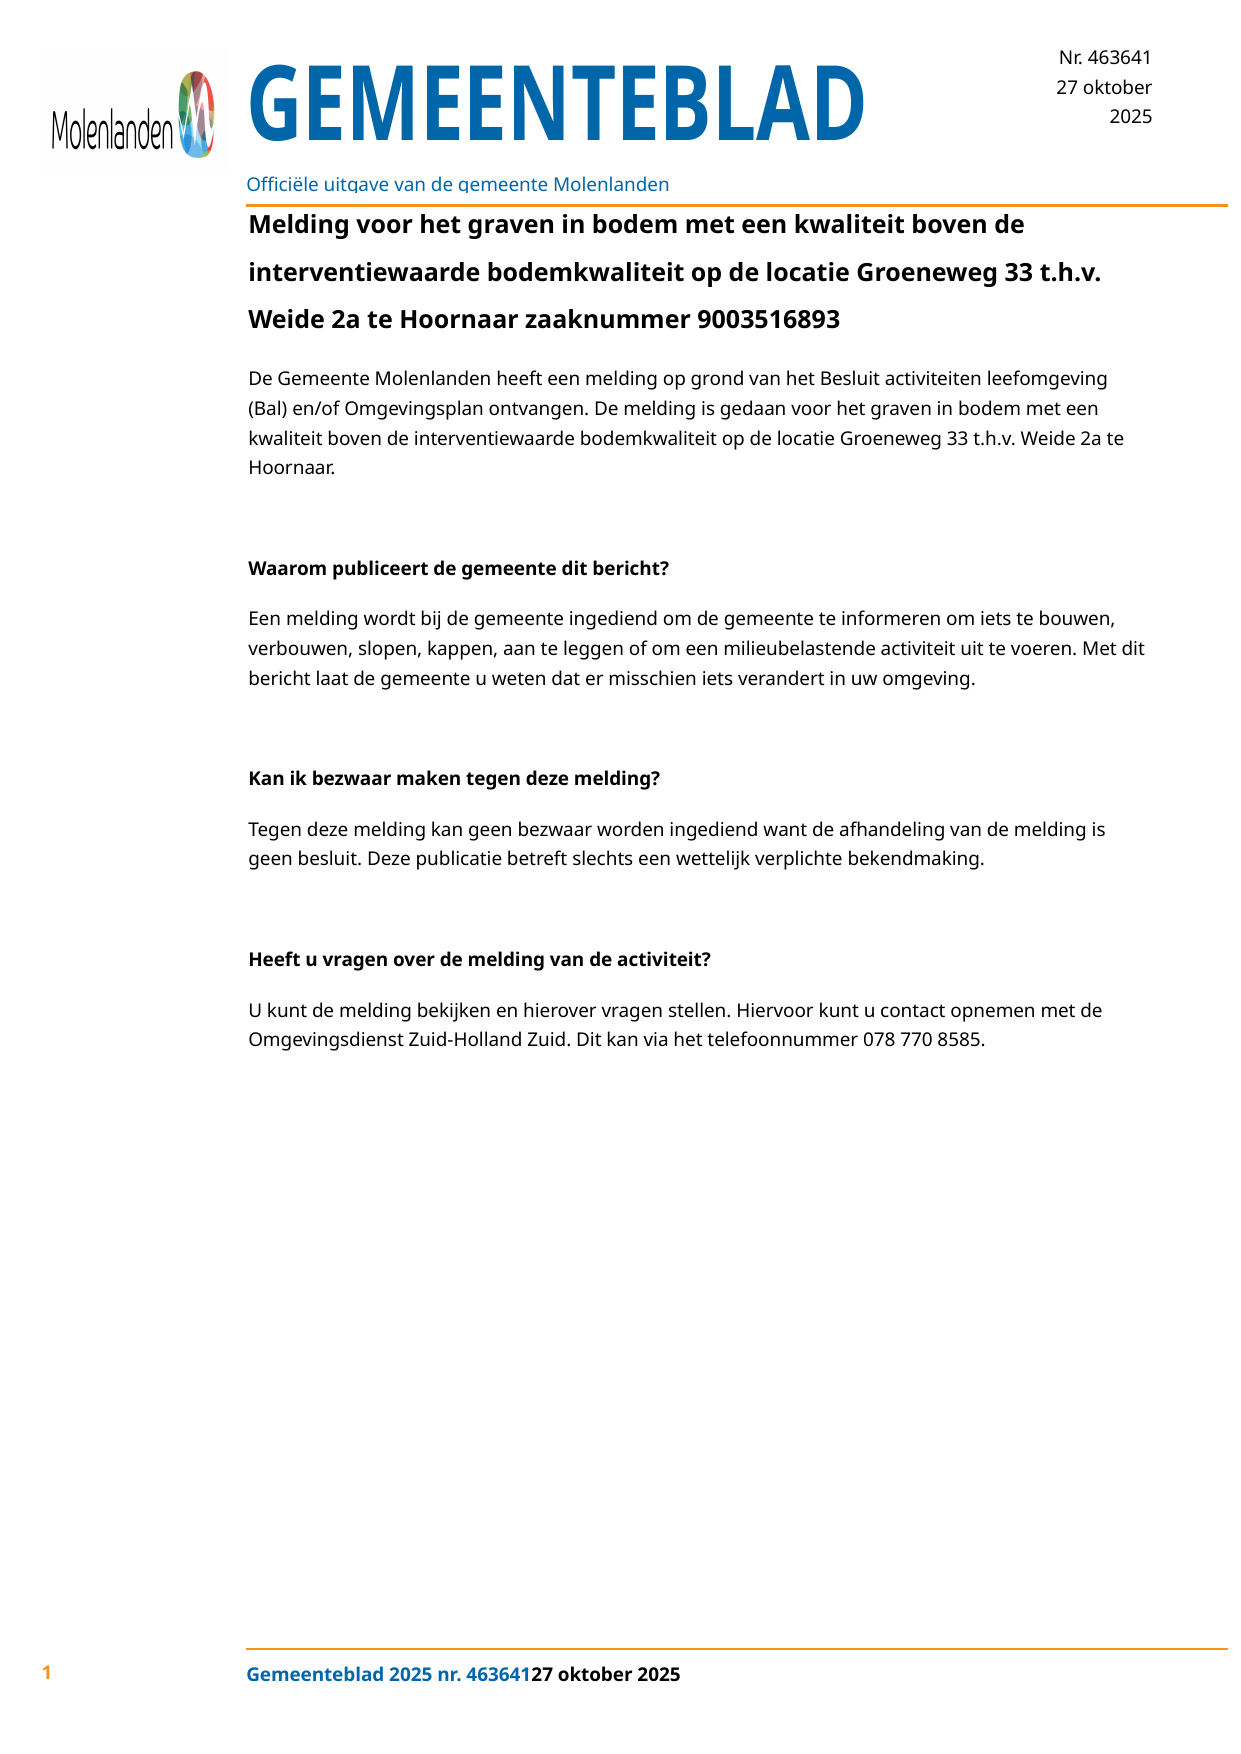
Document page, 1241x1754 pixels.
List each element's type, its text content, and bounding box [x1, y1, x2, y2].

text Melding voor het graven in bodem met een kwaliteit boven de interventiewaarde bodemkwaliteit op de locatie Groeneweg 33 t.h.v. Weide 2a te Hoornaar zaaknummer 9003516893 [248, 207, 1152, 336]
picture [41, 47, 231, 172]
text U kunt de melding bekijken en hierover vragen stellen. Hiervoor kunt u contact opnemen met de Omgevingsdienst Zuid-Holland Zuid. Dit kan via het telefoonnummer 078 770 8585. [248, 997, 1152, 1052]
text Tegen deze melding kan geen bezwaar worden ingediend want de afhandeling van de melding is geen besluit. Deze publicatie betreft slechts een wettelijk verplichte bekendmaking. [248, 816, 1152, 871]
text Waarom publiceert de gemeente dit bericht? [248, 555, 1152, 581]
text De Gemeente Molenlanden heeft een melding op grond van het Besluit activiteiten leefomgeving (Bal) en/of Omgevingsplan ontvangen. De melding is gedaan voor het graven in bodem met een kwaliteit boven de interventiewaarde bodemkwaliteit op de locatie Groeneweg 33 t.h.v. Weide 2a te Hoornaar. [248, 366, 1152, 480]
text Heeft u vragen over de melding van de activiteit? [248, 946, 1152, 972]
text Kan ik bezwaar maken tegen deze melding? [248, 766, 1152, 791]
text Een melding wordt bij de gemeente ingediend om de gemeente te informeren om iets te bouwen, verbouwen, slopen, kappen, aan te leggen of om een milieubelastende activiteit uit te voeren. Met dit bericht laat de gemeente u weten dat er misschien iets verandert in uw omgeving. [248, 606, 1152, 690]
